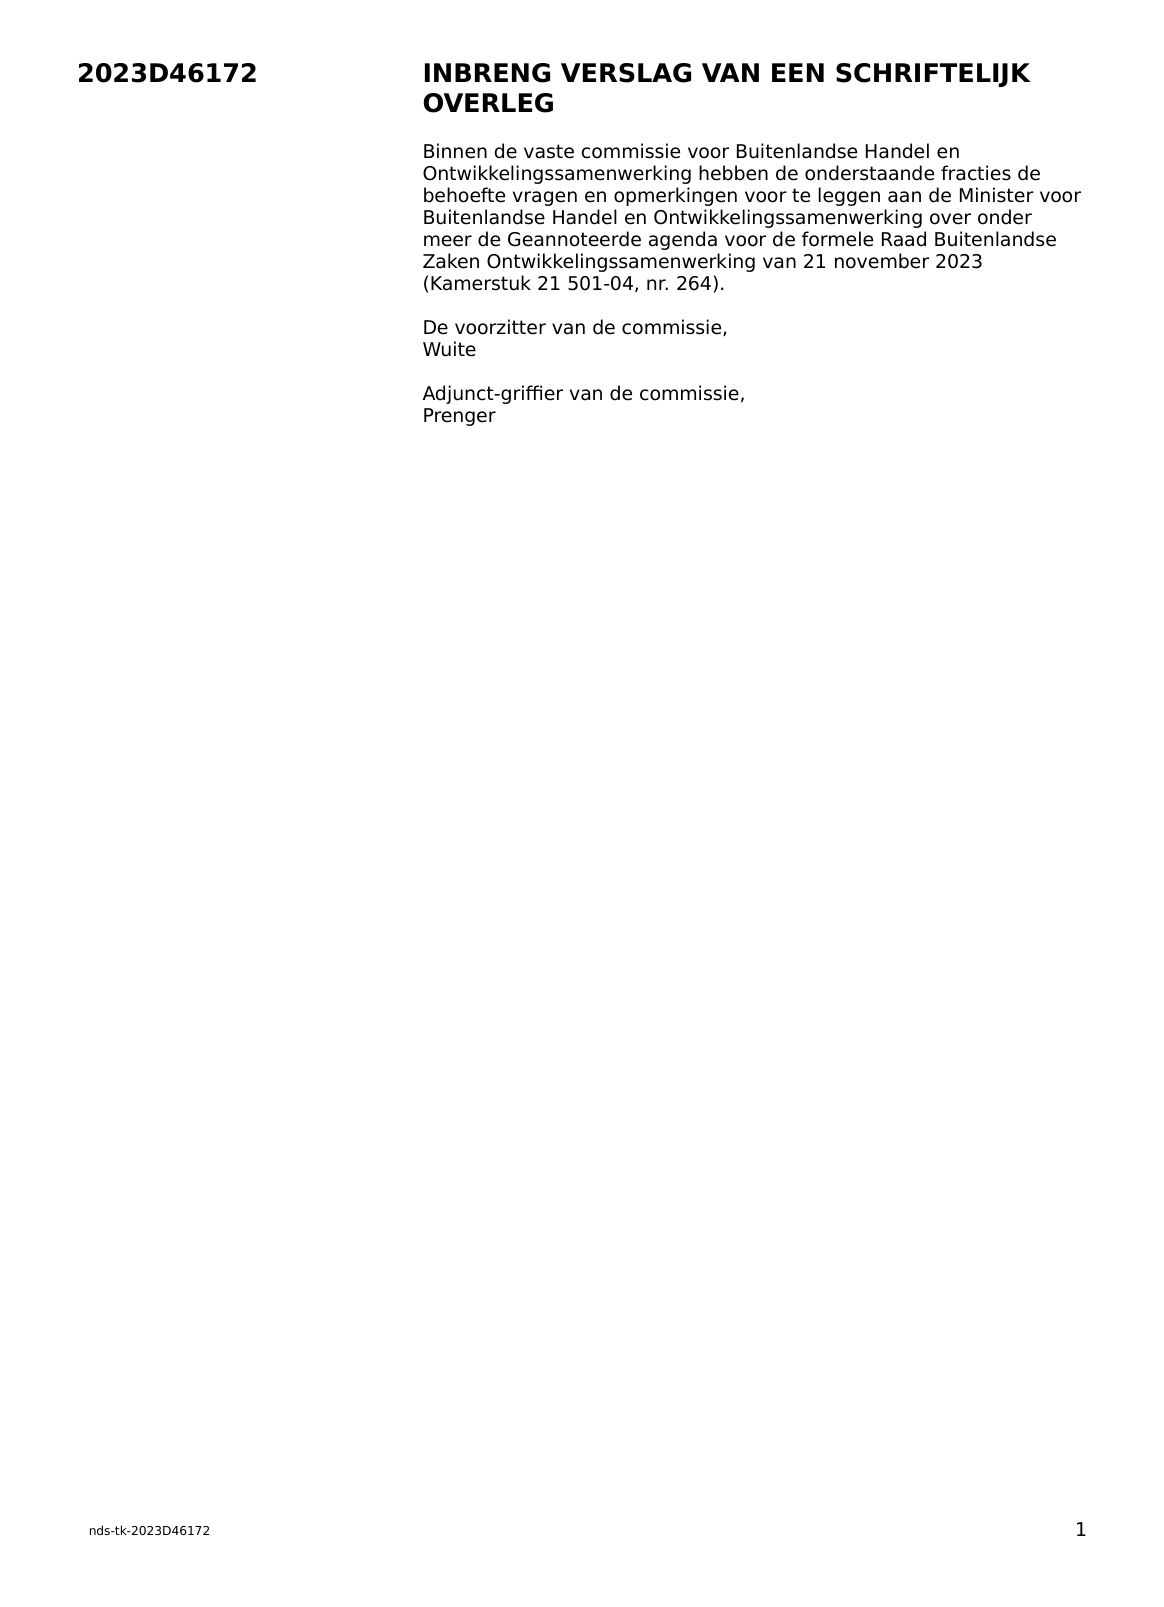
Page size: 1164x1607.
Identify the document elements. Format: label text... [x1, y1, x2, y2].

text Wuite [422, 339, 1087, 361]
text De voorzitter van de commissie, [422, 317, 1087, 339]
text Binnen de vaste commissie voor Buitenlandse Handel en Ontwikkelingssamenwerking hebben de onderstaande fracties de behoefte vragen en opmerkingen voor te leggen aan de Minister voor Buitenlandse Handel en Ontwikkelingssamenwerking over onder meer de Geannoteerde agenda voor de formele Raad Buitenlandse Zaken Ontwikkelingssamenwerking van 21 november 2023 (Kamerstuk 21 501-04, nr. 264). [422, 141, 1087, 294]
text Adjunct-griffier van de commissie, [422, 383, 1087, 405]
text nds-tk-2023D46172 [88, 1524, 323, 1538]
text Prenger [422, 405, 1087, 427]
text 2023D46172 INBRENG VERSLAG VAN EEN SCHRIFTELIJK OVERLEG [77, 59, 1087, 118]
